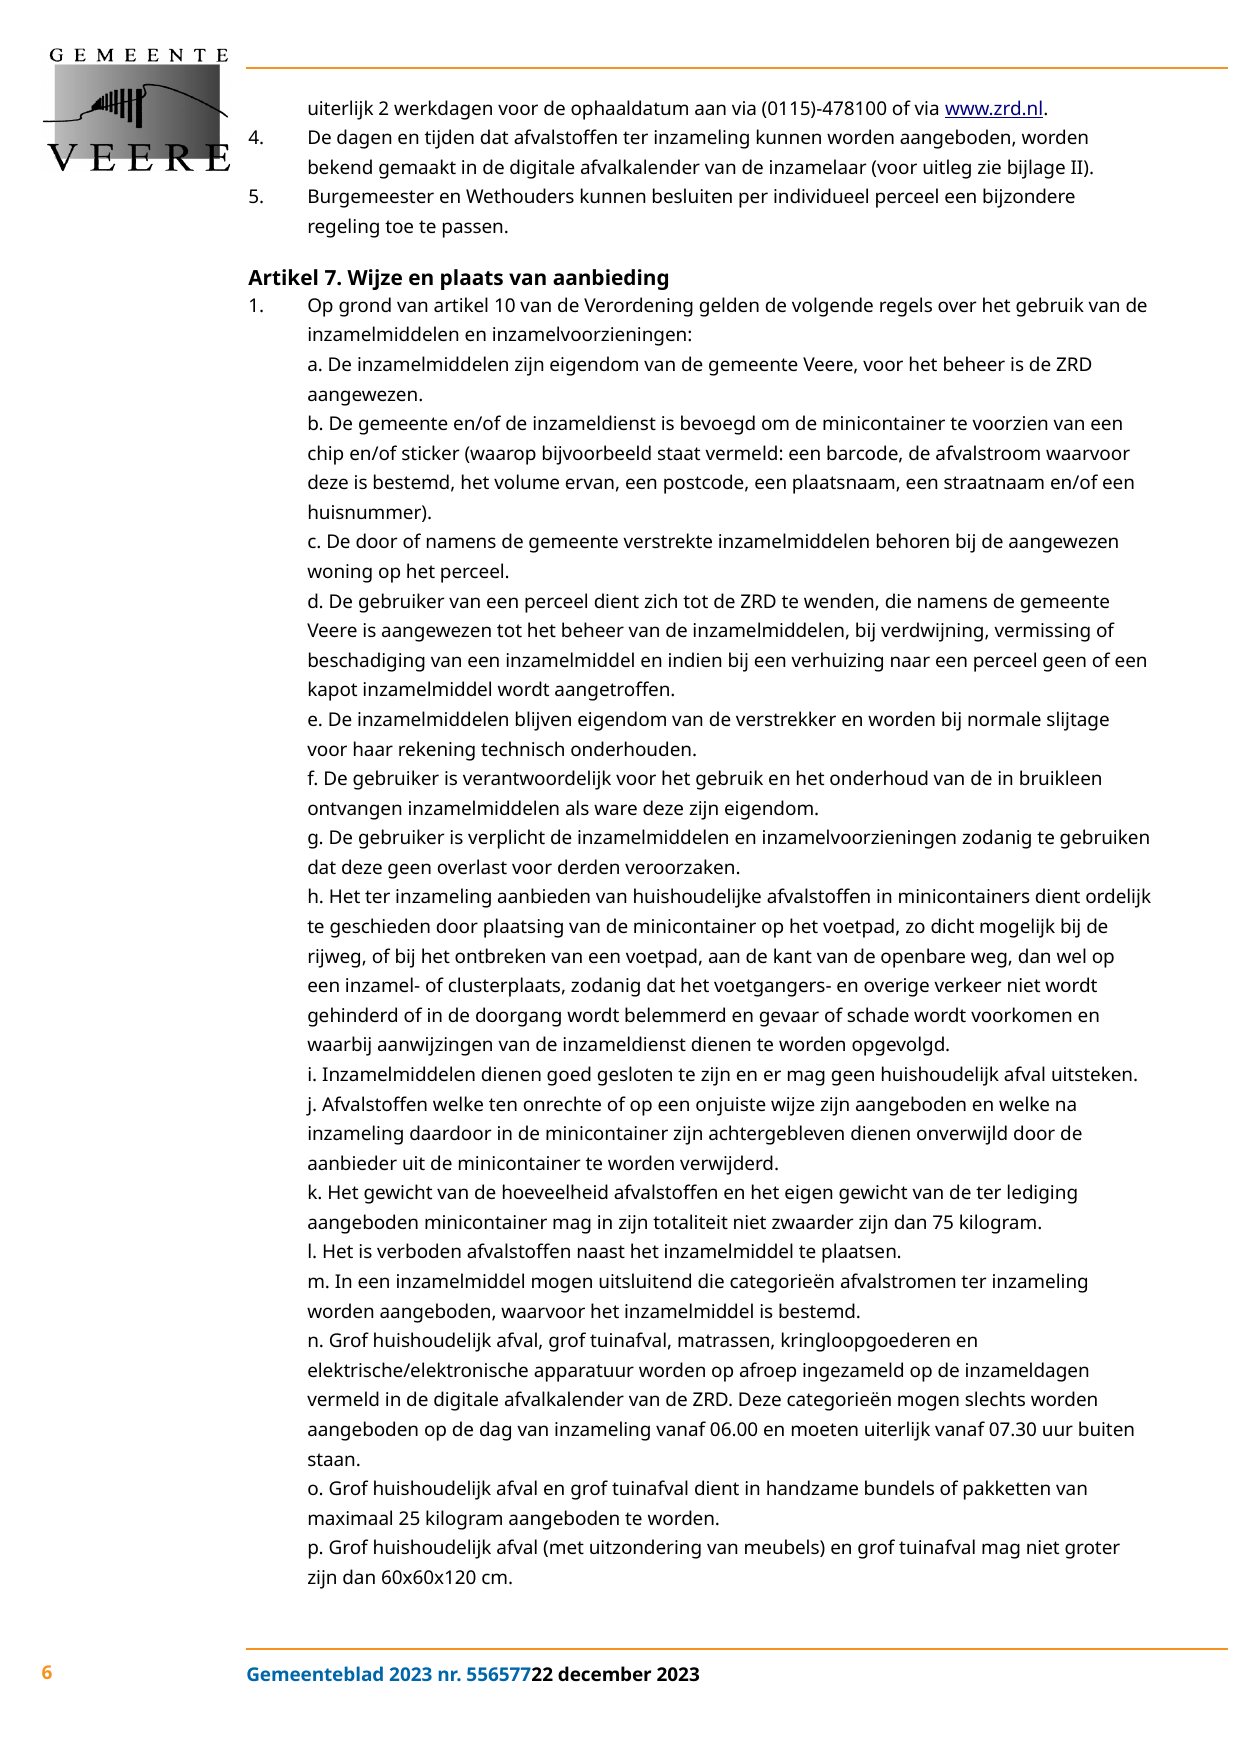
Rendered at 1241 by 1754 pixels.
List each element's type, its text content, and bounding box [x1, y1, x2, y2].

list De dagen en tijden dat afvalstoffen ter inzameling kunnen worden aangeboden, worden bekend gemaakt in de digitale afvalkalender van de inzamelaar (voor uitleg zie bijlage II). [248, 124, 1152, 180]
list p. Grof huishoudelijk afval (met uitzondering van meubels) en grof tuinafval mag niet groter zijn dan 60x60x120 cm. [248, 1534, 1152, 1590]
list g. De gebruiker is verplicht de inzamelmiddelen en inzamelvoorzieningen zodanig te gebruiken dat deze geen overlast voor derden veroorzaken. [248, 824, 1152, 880]
list f. De gebruiker is verantwoordelijk voor het gebruik en het onderhoud van de in bruikleen ontvangen inzamelmiddelen als ware deze zijn eigendom. [248, 765, 1152, 821]
list o. Grof huishoudelijk afval en grof tuinafval dient in handzame bundels of pakketten van maximaal 25 kilogram aangeboden te worden. [248, 1475, 1152, 1531]
list l. Het is verboden afvalstoffen naast het inzamelmiddel te plaatsen. [248, 1239, 1152, 1264]
list Op grond van artikel 10 van de Verordening gelden de volgende regels over het gebruik van de inzamelmiddelen en inzamelvoorzieningen: [248, 292, 1152, 347]
list m. In een inzamelmiddel mogen uitsluitend die categorieën afvalstromen ter inzameling worden aangeboden, waarvoor het inzamelmiddel is bestemd. [248, 1268, 1152, 1323]
list e. De inzamelmiddelen blijven eigendom van de verstrekker en worden bij normale slijtage voor haar rekening technisch onderhouden. [248, 706, 1152, 761]
list b. De gemeente en/of de inzameldienst is bevoegd om de minicontainer te voorzien van een chip en/of sticker (waarop bijvoorbeeld staat vermeld: een barcode, de afvalstroom waarvoor deze is bestemd, het volume ervan, een postcode, een plaatsnaam, een straatnaam en/of een huisnummer). [248, 410, 1152, 525]
list uiterlijk 2 werkdagen voor de ophaaldatum aan via (0115)-478100 of via www.zrd.nl. [248, 95, 1152, 121]
list h. Het ter inzameling aanbieden van huishoudelijke afvalstoffen in minicontainers dient ordelijk te geschieden door plaatsing van de minicontainer op het voetpad, zo dicht mogelijk bij de rijweg, of bij het ontbreken van een voetpad, aan de kant van de openbare weg, dan wel op een inzamel- of clusterplaats, zodanig dat het voetgangers- en overige verkeer niet wordt gehinderd of in de doorgang wordt belemmerd en gevaar of schade wordt voorkomen en waarbij aanwijzingen van de inzameldienst dienen te worden opgevolgd. [248, 884, 1152, 1057]
list n. Grof huishoudelijk afval, grof tuinafval, matrassen, kringloopgoederen en elektrische/elektronische apparatuur worden op afroep ingezameld op de inzameldagen vermeld in de digitale afvalkalender van de ZRD. Deze categorieën mogen slechts worden aangeboden op de dag van inzameling vanaf 06.00 en moeten uiterlijk vanaf 07.30 uur buiten staan. [248, 1327, 1152, 1471]
picture [41, 47, 231, 172]
list a. De inzamelmiddelen zijn eigendom van de gemeente Veere, voor het beheer is de ZRD aangewezen. [248, 351, 1152, 406]
list i. Inzamelmiddelen dienen goed gesloten te zijn en er mag geen huishoudelijk afval uitsteken. [248, 1061, 1152, 1087]
list c. De door of namens de gemeente verstrekte inzamelmiddelen behoren bij de aangewezen woning op het perceel. [248, 529, 1152, 584]
list j. Afvalstoffen welke ten onrechte of op een onjuiste wijze zijn aangeboden en welke na inzameling daardoor in de minicontainer zijn achtergebleven dienen onverwijld door de aanbieder uit de minicontainer te worden verwijderd. [248, 1091, 1152, 1176]
text Artikel 7. Wijze en plaats van aanbieding [248, 263, 1152, 292]
list k. Het gewicht van de hoeveelheid afvalstoffen en het eigen gewicht van de ter lediging aangeboden minicontainer mag in zijn totaliteit niet zwaarder zijn dan 75 kilogram. [248, 1179, 1152, 1235]
list Burgemeester en Wethouders kunnen besluiten per individueel perceel een bijzondere regeling toe te passen. [248, 183, 1152, 239]
list d. De gebruiker van een perceel dient zich tot de ZRD te wenden, die namens de gemeente Veere is aangewezen tot het beheer van de inzamelmiddelen, bij verdwijning, vermissing of beschadiging van een inzamelmiddel en indien bij een verhuizing naar een perceel geen of een kapot inzamelmiddel wordt aangetroffen. [248, 588, 1152, 702]
